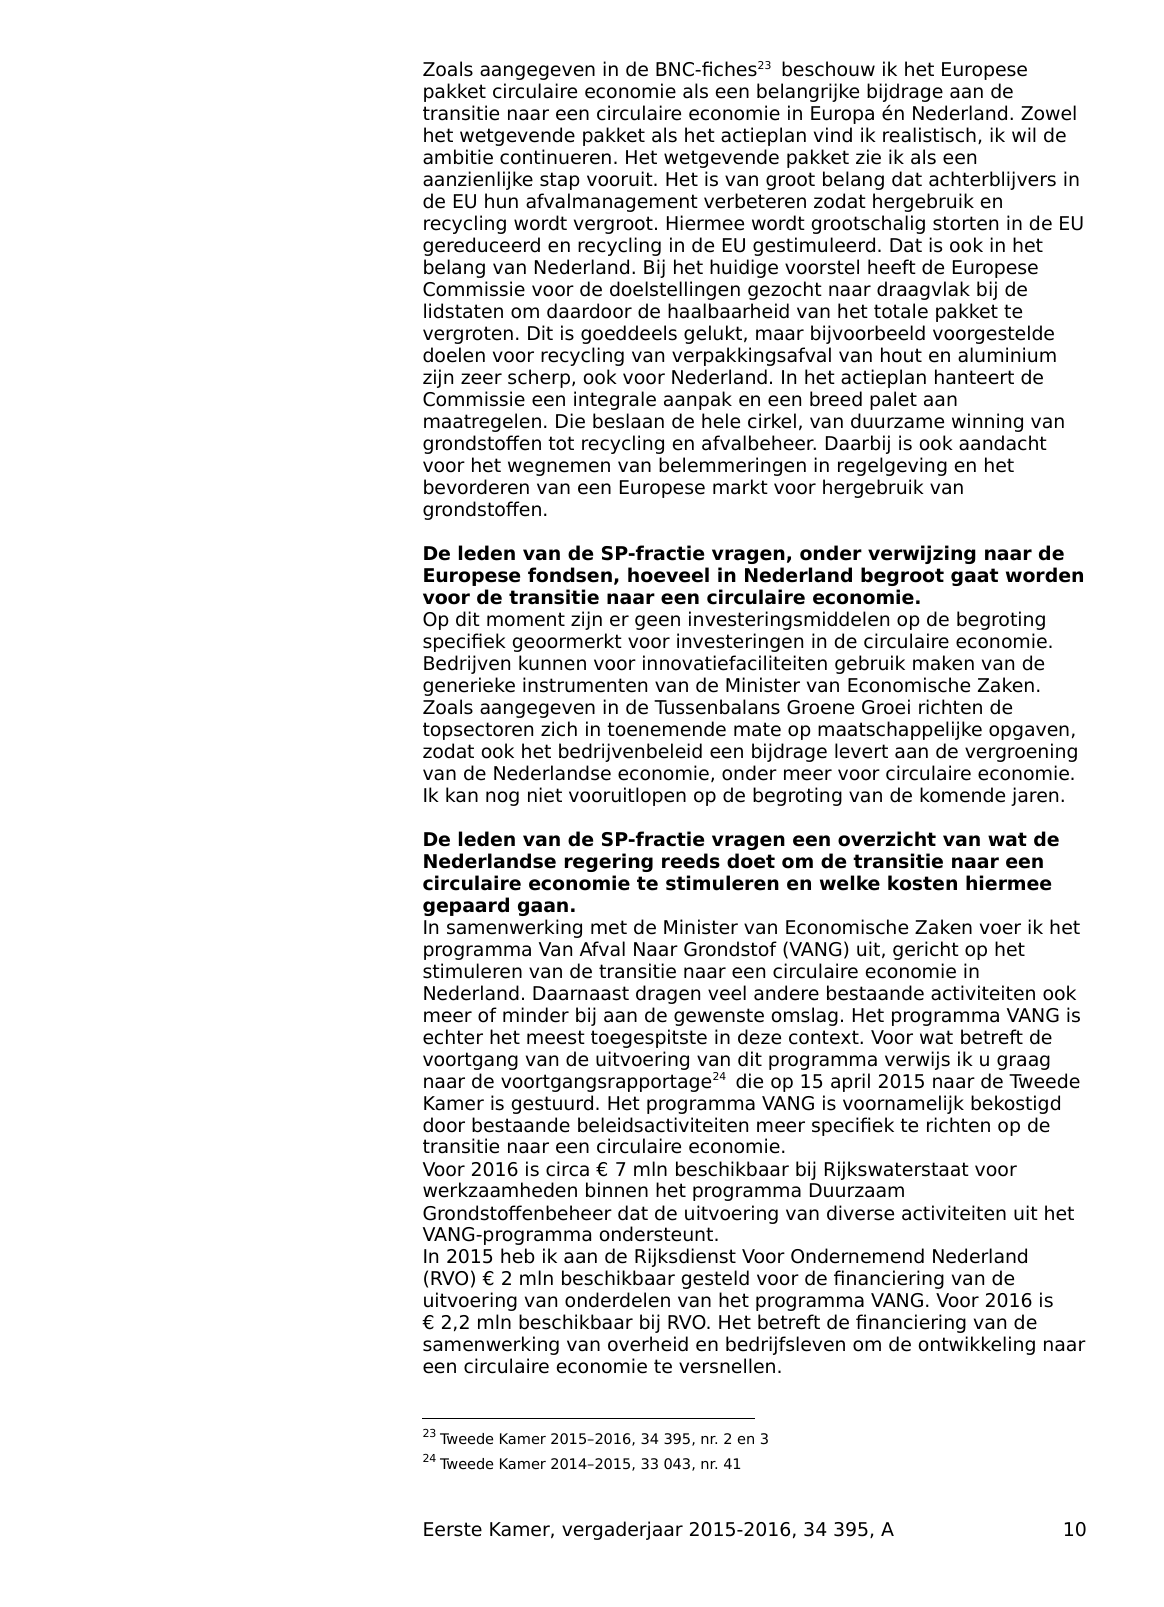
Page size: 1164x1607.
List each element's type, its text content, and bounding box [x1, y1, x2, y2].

text De leden van de SP-fractie vragen een overzicht van wat de Nederlandse regering reeds doet om de transitie naar een circulaire economie te stimuleren en welke kosten hiermee gepaard gaan. [422, 829, 1087, 917]
text Tweede Kamer 2015–2016, 34 395, nr. 2 en 3 [422, 1427, 1087, 1449]
text Op dit moment zijn er geen investeringsmiddelen op de begroting specifiek geoormerkt voor investeringen in de circulaire economie. Bedrijven kunnen voor innovatiefaciliteiten gebruik maken van de generieke instrumenten van de Minister van Economische Zaken. Zoals aangegeven in de Tussenbalans Groene Groei richten de topsectoren zich in toenemende mate op maatschappelijke opgaven, zodat ook het bedrijvenbeleid een bijdrage levert aan de vergroening van de Nederlandse economie, onder meer voor circulaire economie. Ik kan nog niet vooruitlopen op de begroting van de komende jaren. [422, 609, 1087, 807]
text Tweede Kamer 2014–2015, 33 043, nr. 41 [422, 1452, 1087, 1474]
text In 2015 heb ik aan de Rijksdienst Voor Ondernemend Nederland (RVO) € 2 mln beschikbaar gesteld voor de financiering van de uitvoering van onderdelen van het programma VANG. Voor 2016 is € 2,2 mln beschikbaar bij RVO. Het betreft de financiering van de samenwerking van overheid en bedrijfsleven om de ontwikkeling naar een circulaire economie te versnellen. [422, 1246, 1087, 1378]
text De leden van de SP-fractie vragen, onder verwijzing naar de Europese fondsen, hoeveel in Nederland begroot gaat worden voor de transitie naar een circulaire economie. [422, 543, 1087, 609]
text Zoals aangegeven in de BNC-fiches beschouw ik het Europese pakket circulaire economie als een belangrijke bijdrage aan de transitie naar een circulaire economie in Europa én Nederland. Zowel het wetgevende pakket als het actieplan vind ik realistisch, ik wil de ambitie continueren. Het wetgevende pakket zie ik als een aanzienlijke stap vooruit. Het is van groot belang dat achterblijvers in de EU hun afvalmanagement verbeteren zodat hergebruik en recycling wordt vergroot. Hiermee wordt grootschalig storten in de EU gereduceerd en recycling in de EU gestimuleerd. Dat is ook in het belang van Nederland. Bij het huidige voorstel heeft de Europese Commissie voor de doelstellingen gezocht naar draagvlak bij de lidstaten om daardoor de haalbaarheid van het totale pakket te vergroten. Dit is goeddeels gelukt, maar bijvoorbeeld voorgestelde doelen voor recycling van verpakkingsafval van hout en aluminium zijn zeer scherp, ook voor Nederland. In het actieplan hanteert de Commissie een integrale aanpak en een breed palet aan maatregelen. Die beslaan de hele cirkel, van duurzame winning van grondstoffen tot recycling en afvalbeheer. Daarbij is ook aandacht voor het wegnemen van belemmeringen in regelgeving en het bevorderen van een Europese markt voor hergebruik van grondstoffen. [422, 59, 1087, 521]
text Voor 2016 is circa € 7 mln beschikbaar bij Rijkswaterstaat voor werkzaamheden binnen het programma Duurzaam Grondstoffenbeheer dat de uitvoering van diverse activiteiten uit het VANG-programma ondersteunt. [422, 1158, 1087, 1246]
text In samenwerking met de Minister van Economische Zaken voer ik het programma Van Afval Naar Grondstof (VANG) uit, gericht op het stimuleren van de transitie naar een circulaire economie in Nederland. Daarnaast dragen veel andere bestaande activiteiten ook meer of minder bij aan de gewenste omslag. Het programma VANG is echter het meest toegespitste in deze context. Voor wat betreft de voortgang van de uitvoering van dit programma verwijs ik u graag naar de voortgangsrapportage die op 15 april 2015 naar de Tweede Kamer is gestuurd. Het programma VANG is voornamelijk bekostigd door bestaande beleidsactiviteiten meer specifiek te richten op de transitie naar een circulaire economie. [422, 917, 1087, 1158]
